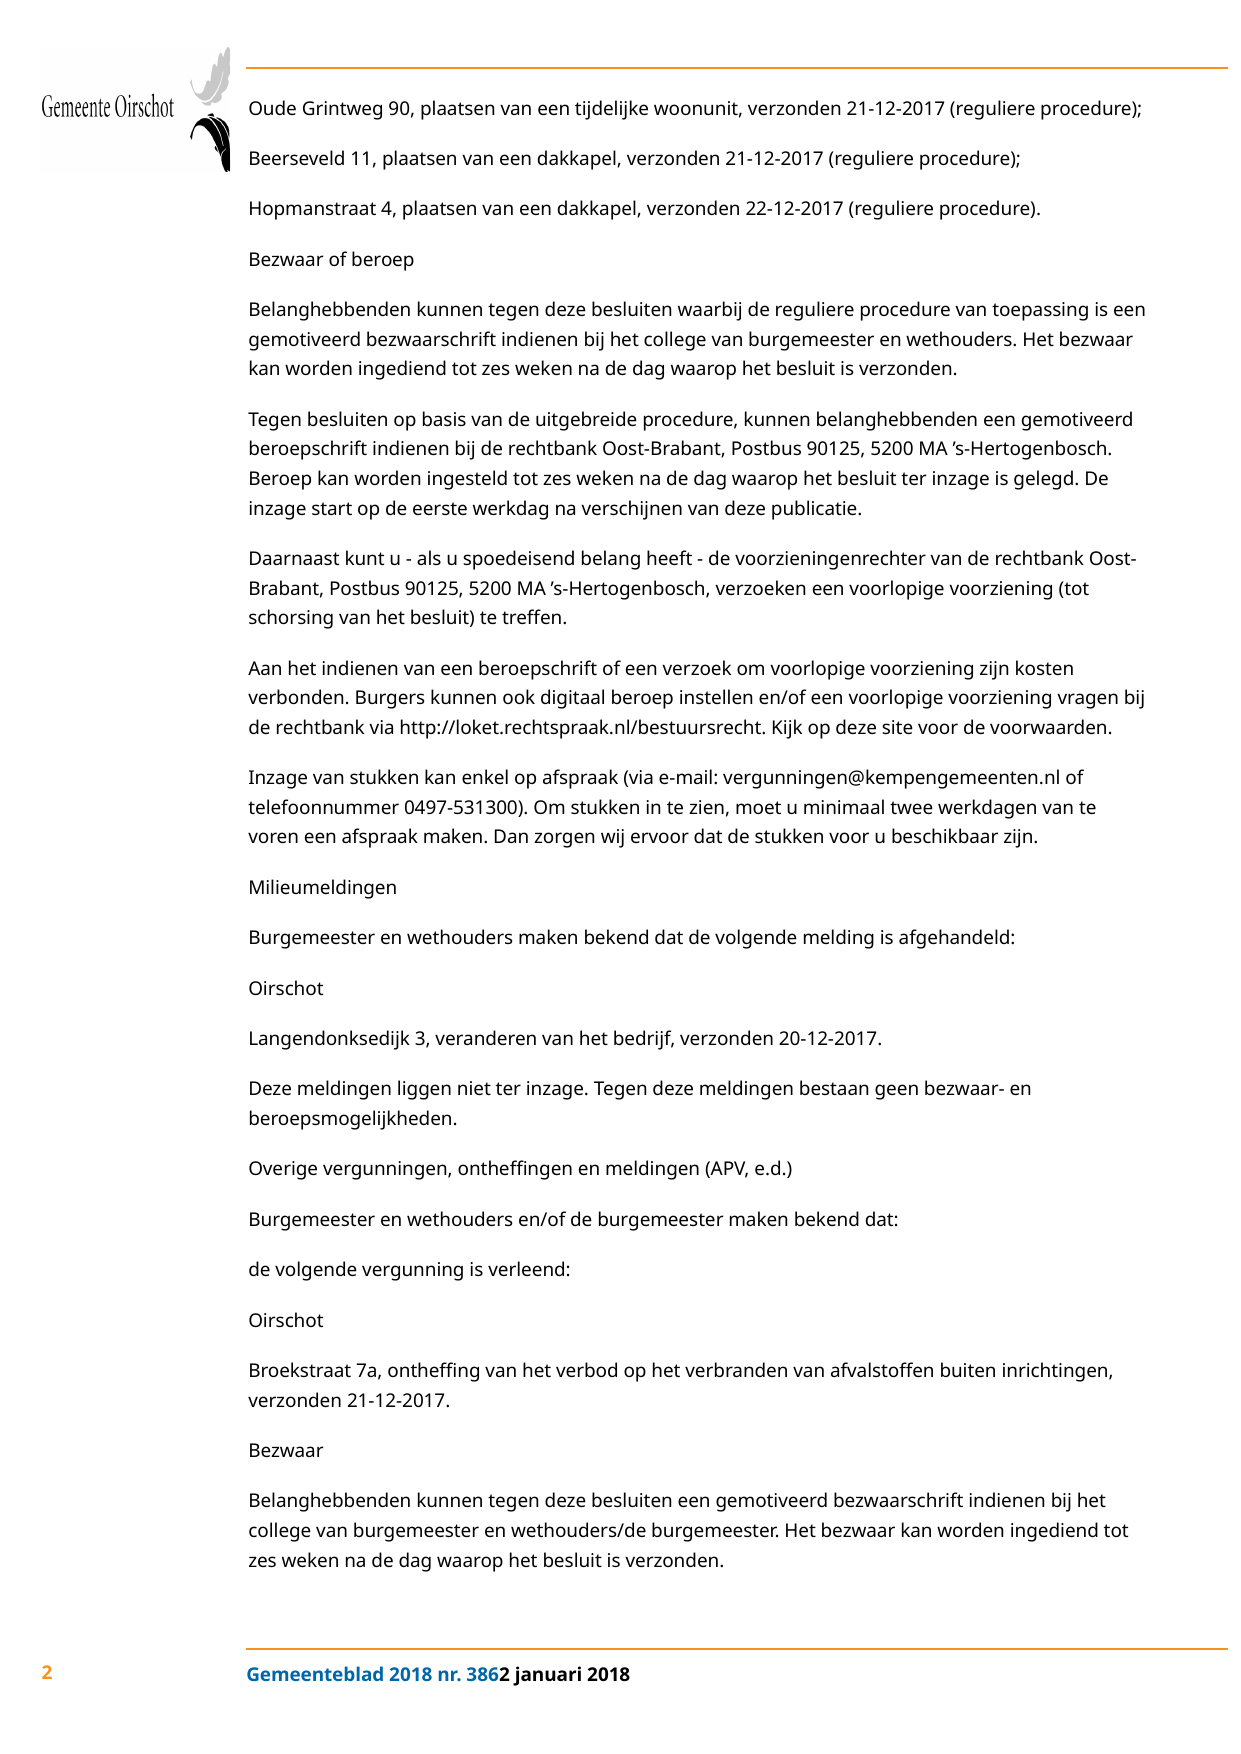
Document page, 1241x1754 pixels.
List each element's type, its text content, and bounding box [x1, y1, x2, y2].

text Burgemeester en wethouders en/of de burgemeester maken bekend dat: [248, 1206, 1152, 1232]
text de volgende vergunning is verleend: [248, 1256, 1152, 1282]
text Hopmanstraat 4, plaatsen van een dakkapel, verzonden 22-12-2017 (reguliere procedure). [248, 196, 1152, 221]
text Oude Grintweg 90, plaatsen van een tijdelijke woonunit, verzonden 21-12-2017 (reguliere procedure); [248, 95, 1152, 121]
text Deze meldingen liggen niet ter inzage. Tegen deze meldingen bestaan geen bezwaar- en beroepsmogelijkheden. [248, 1076, 1152, 1131]
text Oirschot [248, 1307, 1152, 1333]
text Bezwaar [248, 1437, 1152, 1463]
text Broekstraat 7a, ontheffing van het verbod op het verbranden van afvalstoffen buiten inrichtingen, verzonden 21-12-2017. [248, 1357, 1152, 1413]
text Burgemeester en wethouders maken bekend dat de volgende melding is afgehandeld: [248, 924, 1152, 950]
text Langendonksedijk 3, veranderen van het bedrijf, verzonden 20-12-2017. [248, 1025, 1152, 1051]
text Tegen besluiten op basis van de uitgebreide procedure, kunnen belanghebbenden een gemotiveerd beroepschrift indienen bij de rechtbank Oost-Brabant, Postbus 90125, 5200 MA ’s-Hertogenbosch. Beroep kan worden ingesteld tot zes weken na de dag waarop het besluit ter inzage is gelegd. De inzage start op de eerste werkdag na verschijnen van deze publicatie. [248, 406, 1152, 521]
text Bezwaar of beroep [248, 246, 1152, 272]
text Belanghebbenden kunnen tegen deze besluiten een gemotiveerd bezwaarschrift indienen bij het college van burgemeester en wethouders/de burgemeester. Het bezwaar kan worden ingediend tot zes weken na de dag waarop het besluit is verzonden. [248, 1488, 1152, 1573]
text Aan het indienen van een beroepschrift of een verzoek om voorlopige voorziening zijn kosten verbonden. Burgers kunnen ook digitaal beroep instellen en/of een voorlopige voorziening vragen bij de rechtbank via http://loket.rechtspraak.nl/bestuursrecht. Kijk op deze site voor de voorwaarden. [248, 655, 1152, 740]
text Oirschot [248, 975, 1152, 1001]
picture [41, 47, 231, 172]
text Milieumeldingen [248, 874, 1152, 900]
text Inzage van stukken kan enkel op afspraak (via e-mail: vergunningen@kempengemeenten.nl of telefoonnummer 0497-531300). Om stukken in te zien, moet u minimaal twee werkdagen van te voren een afspraak maken. Dan zorgen wij ervoor dat de stukken voor u beschikbaar zijn. [248, 764, 1152, 849]
text Daarnaast kunt u - als u spoedeisend belang heeft - de voorzieningenrechter van de rechtbank Oost-Brabant, Postbus 90125, 5200 MA ’s-Hertogenbosch, verzoeken een voorlopige voorziening (tot schorsing van het besluit) te treffen. [248, 545, 1152, 630]
text Belanghebbenden kunnen tegen deze besluiten waarbij de reguliere procedure van toepassing is een gemotiveerd bezwaarschrift indienen bij het college van burgemeester en wethouders. Het bezwaar kan worden ingediend tot zes weken na de dag waarop het besluit is verzonden. [248, 296, 1152, 381]
text Beerseveld 11, plaatsen van een dakkapel, verzonden 21-12-2017 (reguliere procedure); [248, 145, 1152, 171]
text Overige vergunningen, ontheffingen en meldingen (APV, e.d.) [248, 1156, 1152, 1181]
